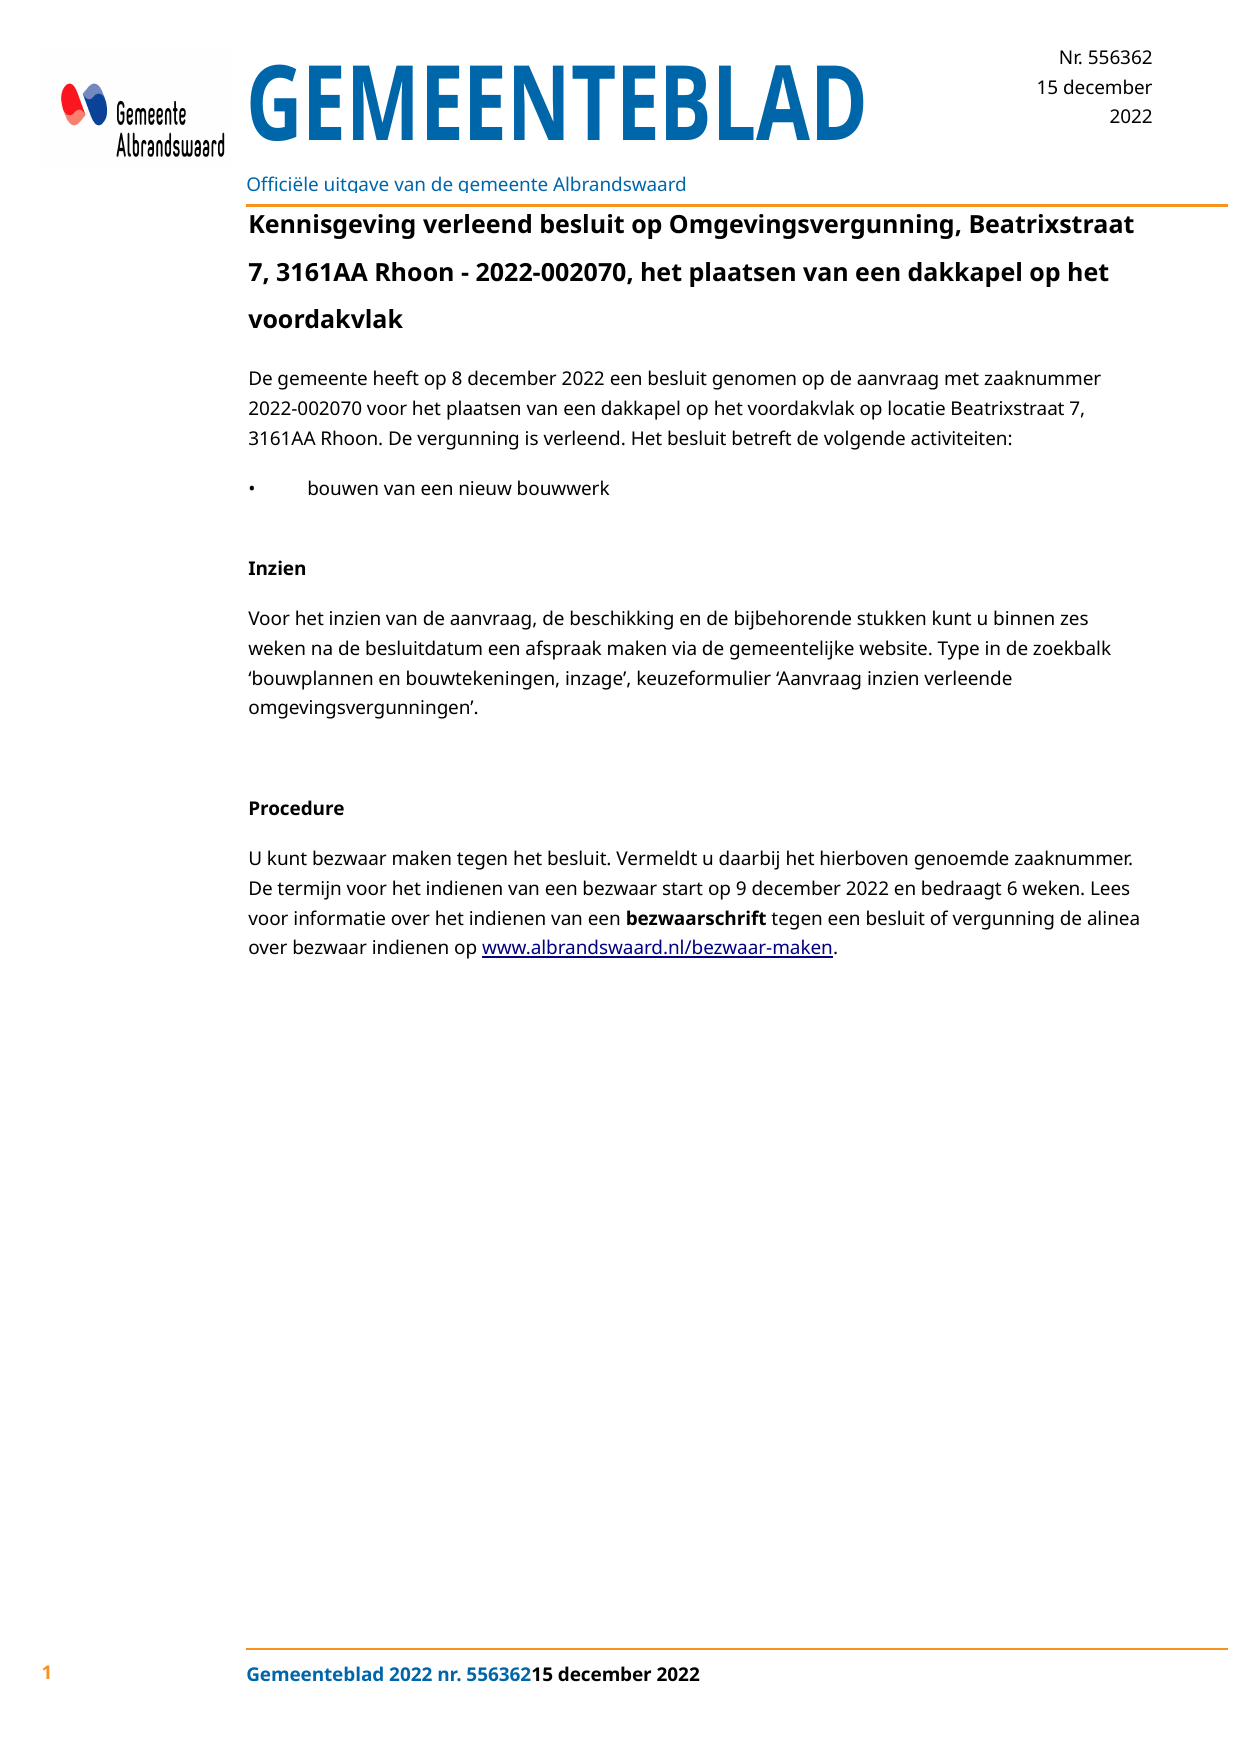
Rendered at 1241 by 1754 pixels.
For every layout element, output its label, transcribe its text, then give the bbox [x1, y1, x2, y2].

text Inzien [248, 555, 1152, 581]
text Procedure [248, 795, 1152, 821]
text Kennisgeving verleend besluit op Omgevingsvergunning, Beatrixstraat 7, 3161AA Rhoon - 2022-002070, het plaatsen van een dakkapel op het voordakvlak [248, 207, 1152, 336]
text De gemeente heeft op 8 december 2022 een besluit genomen op de aanvraag met zaaknummer 2022-002070 voor het plaatsen van een dakkapel op het voordakvlak op locatie Beatrixstraat 7, 3161AA Rhoon. De vergunning is verleend. Het besluit betreft de volgende activiteiten: [248, 366, 1152, 450]
text U kunt bezwaar maken tegen het besluit. Vermeldt u daarbij het hierboven genoemde zaaknummer. De termijn voor het indienen van een bezwaar start op 9 december 2022 en bedraagt 6 weken. Lees voor informatie over het indienen van een bezwaarschrift tegen een besluit of vergunning de alinea over bezwaar indienen op www.albrandswaard.nl/bezwaar-maken. [248, 846, 1152, 960]
picture [41, 47, 231, 172]
text Voor het inzien van de aanvraag, de beschikking en de bijbehorende stukken kunt u binnen zes weken na de besluitdatum een afspraak maken via de gemeentelijke website. Type in de zoekbalk ‘bouwplannen en bouwtekeningen, inzage’, keuzeformulier ‘Aanvraag inzien verleende omgevingsvergunningen’. [248, 606, 1152, 720]
list bouwen van een nieuw bouwwerk [248, 475, 1152, 501]
